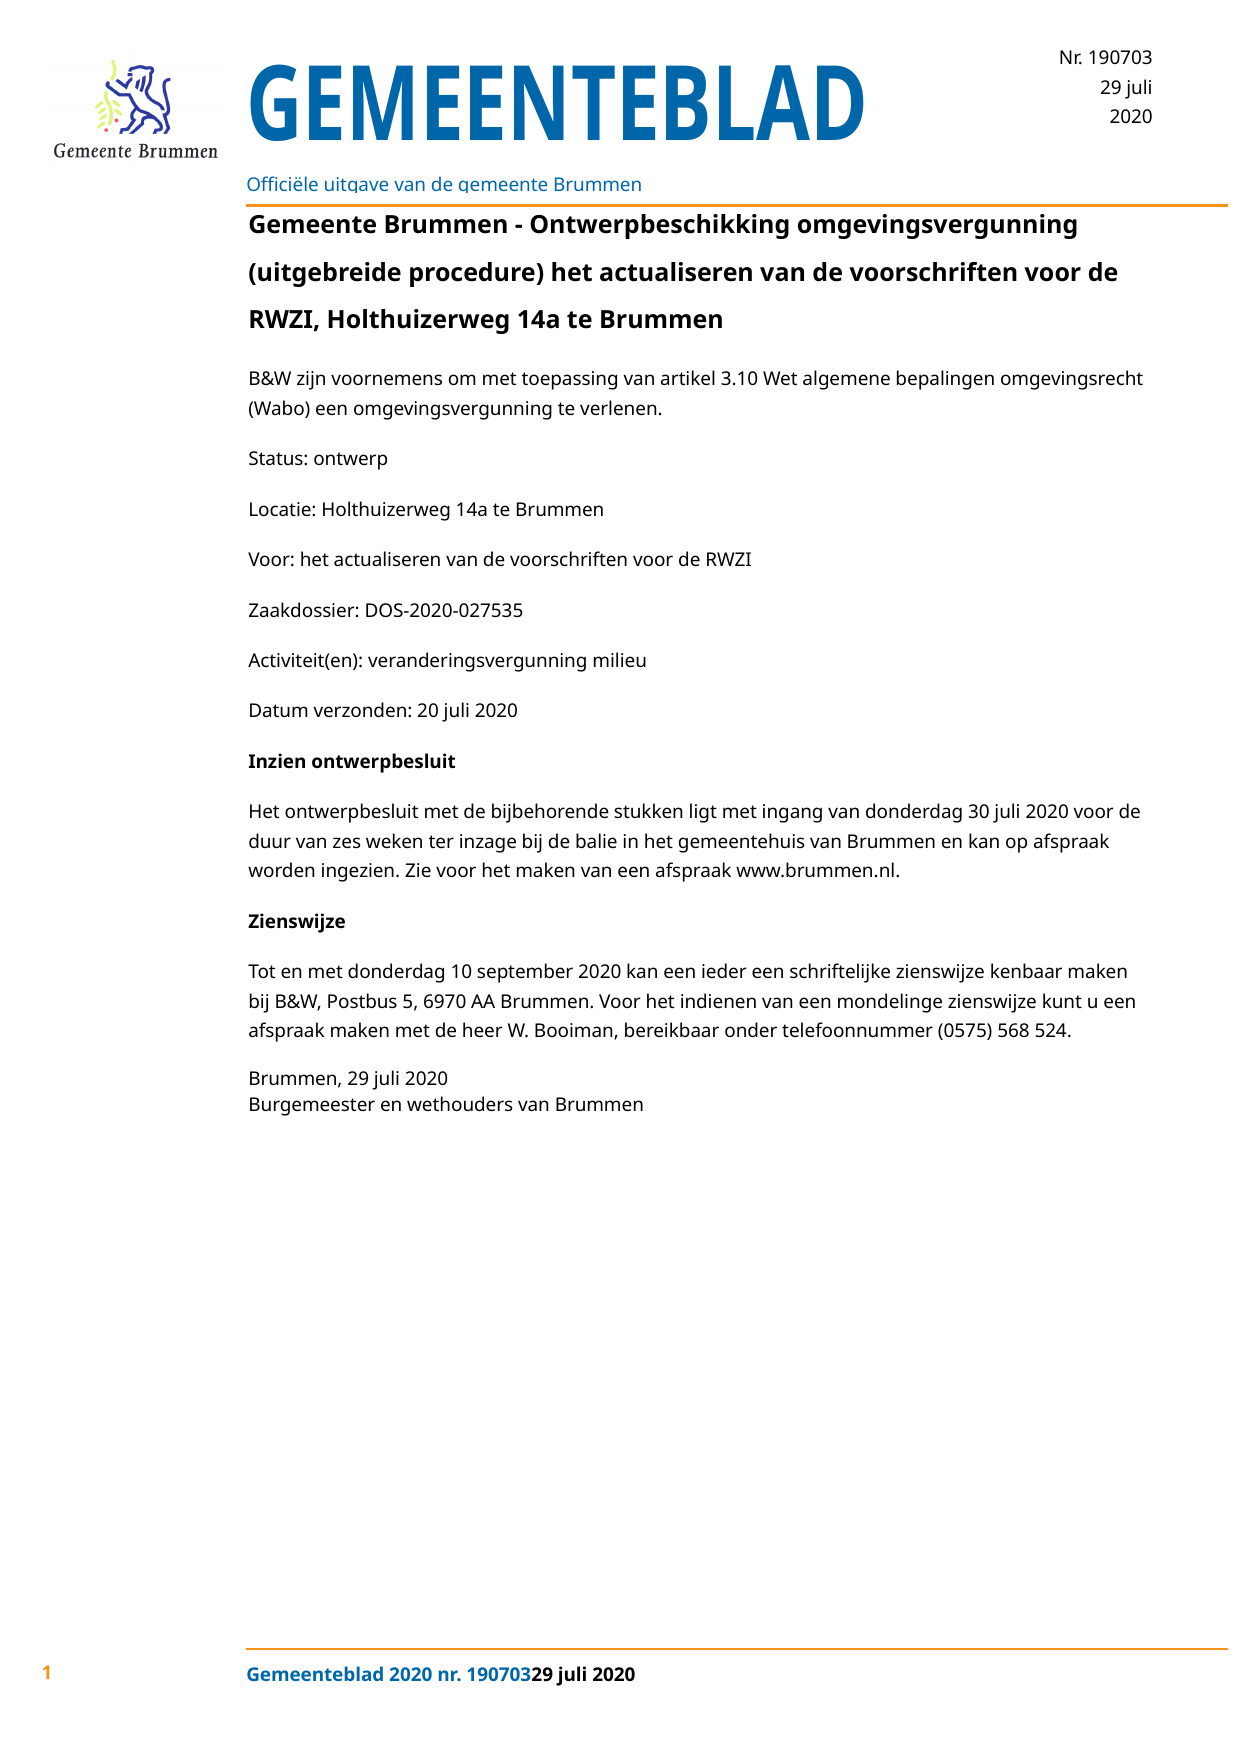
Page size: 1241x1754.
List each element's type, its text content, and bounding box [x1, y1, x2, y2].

text Inzien ontwerpbesluit [248, 748, 1152, 774]
text Burgemeester en wethouders van Brummen [248, 1091, 1152, 1117]
text Zienswijze [248, 908, 1152, 934]
text Activiteit(en): veranderingsvergunning milieu [248, 647, 1152, 673]
text Zaakdossier: DOS-2020-027535 [248, 597, 1152, 622]
text Status: ontwerp [248, 446, 1152, 471]
text Gemeente Brummen - Ontwerpbeschikking omgevingsvergunning (uitgebreide procedure) het actualiseren van de voorschriften voor de RWZI, Holthuizerweg 14a te Brummen [248, 207, 1152, 336]
text Tot en met donderdag 10 september 2020 kan een ieder een schriftelijke zienswijze kenbaar maken bij B&W, Postbus 5, 6970 AA Brummen. Voor het indienen van een mondelinge zienswijze kunt u een afspraak maken met de heer W. Booiman, bereikbaar onder telefoonnummer (0575) 568 524. [248, 958, 1152, 1043]
text Brummen, 29 juli 2020 [248, 1065, 1152, 1091]
text Voor: het actualiseren van de voorschriften voor de RWZI [248, 546, 1152, 572]
picture [41, 47, 231, 172]
text Het ontwerpbesluit met de bijbehorende stukken ligt met ingang van donderdag 30 juli 2020 voor de duur van zes weken ter inzage bij de balie in het gemeentehuis van Brummen en kan op afspraak worden ingezien. Zie voor het maken van een afspraak www.brummen.nl. [248, 798, 1152, 883]
text Datum verzonden: 20 juli 2020 [248, 698, 1152, 723]
text B&W zijn voornemens om met toepassing van artikel 3.10 Wet algemene bepalingen omgevingsrecht (Wabo) een omgevingsvergunning te verlenen. [248, 366, 1152, 421]
text Locatie: Holthuizerweg 14a te Brummen [248, 496, 1152, 522]
